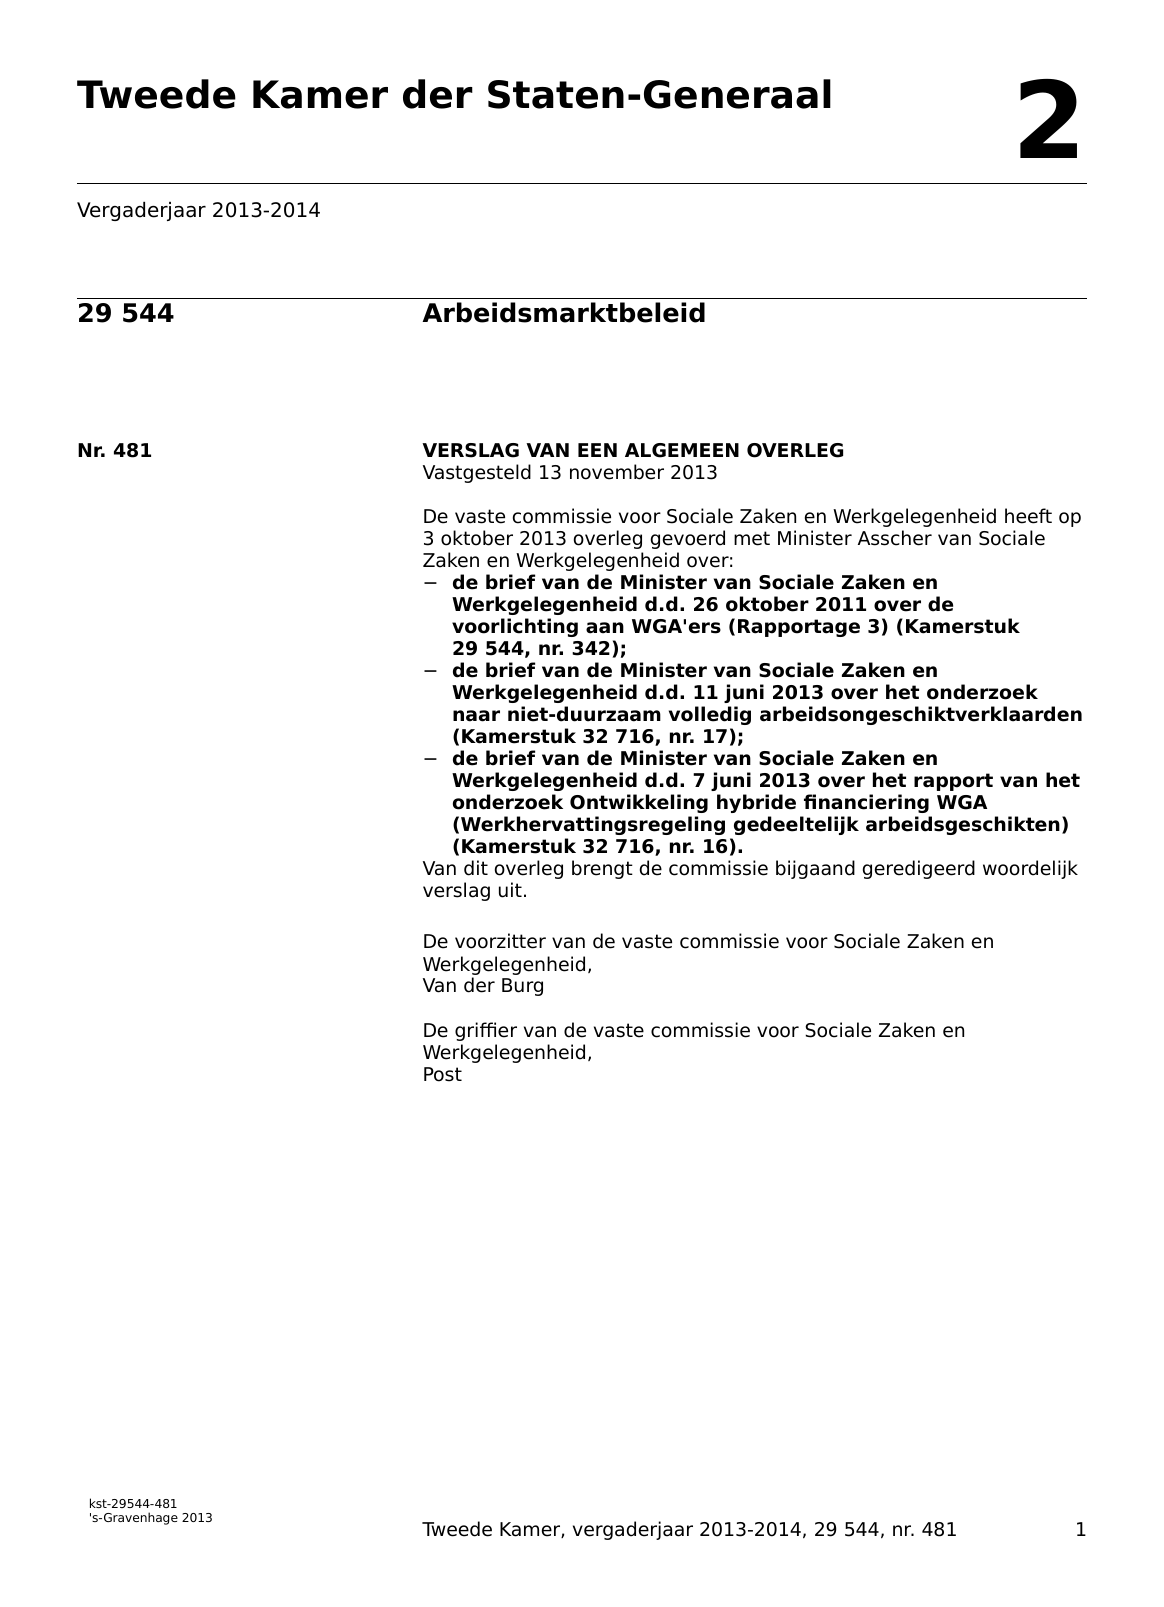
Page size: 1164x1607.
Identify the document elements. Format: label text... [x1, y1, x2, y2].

table_header Tweede Kamer der Staten-Generaal [77, 59, 886, 183]
subtitle 29 544 Arbeidsmarktbeleid [77, 299, 1087, 329]
text − de brief van de Minister van Sociale Zaken en Werkgelegenheid d.d. 11 juni 2013 over het onderzoek naar niet-duurzaam volledig arbeidsongeschiktverklaarden (Kamerstuk 32 716, nr. 17); [422, 660, 1087, 748]
text − de brief van de Minister van Sociale Zaken en Werkgelegenheid d.d. 26 oktober 2011 over de voorlichting aan WGA'ers (Rapportage 3) (Kamerstuk 29 544, nr. 342); [422, 572, 1087, 660]
text − de brief van de Minister van Sociale Zaken en Werkgelegenheid d.d. 7 juni 2013 over het rapport van het onderzoek Ontwikkeling hybride financiering WGA (Werkhervattingsregeling gedeeltelijk arbeidsgeschikten) (Kamerstuk 32 716, nr. 16). [422, 748, 1087, 857]
subtitle Nr. 481 VERSLAG VAN EEN ALGEMEEN OVERLEG [77, 440, 1087, 462]
text Van dit overleg brengt de commissie bijgaand geredigeerd woordelijk verslag uit. [422, 857, 1087, 901]
text De griffier van de vaste commissie voor Sociale Zaken en Werkgelegenheid, Post [422, 1019, 1087, 1086]
table_cell Vergaderjaar 2013-2014 [77, 184, 1087, 298]
text Vastgesteld 13 november 2013 [422, 462, 1087, 484]
text De vaste commissie voor Sociale Zaken en Werkgelegenheid heeft op 3 oktober 2013 overleg gevoerd met Minister Asscher van Sociale Zaken en Werkgelegenheid over: [422, 506, 1087, 572]
text De voorzitter van de vaste commissie voor Sociale Zaken en Werkgelegenheid, Van der Burg [422, 931, 1087, 997]
text 's-Gravenhage 2013 [88, 1511, 323, 1525]
table_header 2 [886, 59, 1087, 183]
text kst-29544-481 [88, 1497, 323, 1511]
